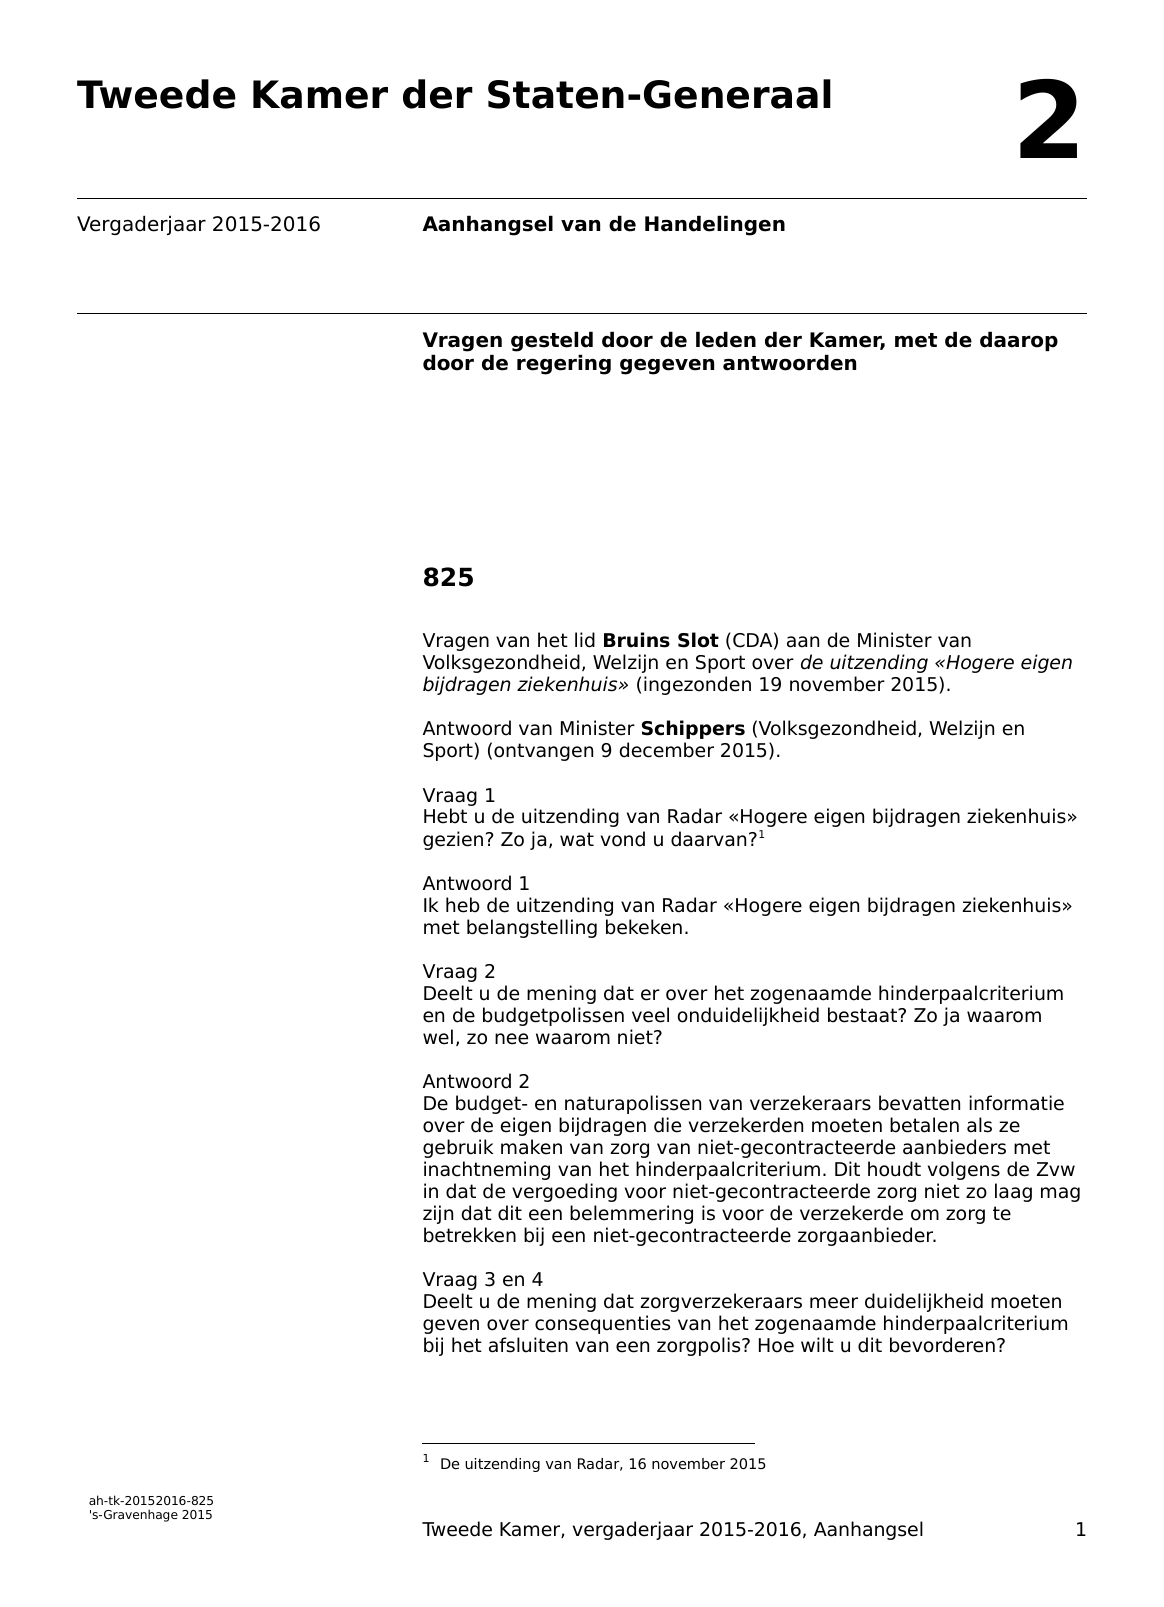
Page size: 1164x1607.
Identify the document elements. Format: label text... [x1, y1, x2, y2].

text 825 [422, 563, 1087, 592]
text Antwoord 2 [422, 1071, 1087, 1093]
table_cell [77, 314, 422, 375]
text ah-tk-20152016-825 [88, 1494, 323, 1508]
text De budget- en naturapolissen van verzekeraars bevatten informatie over de eigen bijdragen die verzekerden moeten betalen als ze gebruik maken van zorg van niet-gecontracteerde aanbieders met inachtneming van het hinderpaalcriterium. Dit houdt volgens de Zvw in dat de vergoeding voor niet-gecontracteerde zorg niet zo laag mag zijn dat dit een belemmering is voor de verzekerde om zorg te betrekken bij een niet-gecontracteerde zorgaanbieder. [422, 1093, 1087, 1247]
text Vraag 1 [422, 784, 1087, 806]
text Antwoord 1 [422, 873, 1087, 894]
text De uitzending van Radar, 16 november 2015 [422, 1452, 1087, 1474]
table_cell Vergaderjaar 2015-2016 [77, 199, 422, 313]
text Deelt u de mening dat zorgverzekeraars meer duidelijkheid moeten geven over consequenties van het zogenaamde hinderpaalcriterium bij het afsluiten van een zorgpolis? Hoe wilt u dit bevorderen? [422, 1291, 1087, 1357]
text 's-Gravenhage 2015 [88, 1508, 323, 1522]
text Antwoord van Minister Schippers (Volksgezondheid, Welzijn en Sport) (ontvangen 9 december 2015). [422, 718, 1087, 762]
text Vraag 3 en 4 [422, 1269, 1087, 1291]
text Vraag 2 [422, 961, 1087, 983]
text Vragen van het lid Bruins Slot (CDA) aan de Minister van Volksgezondheid, Welzijn en Sport over de uitzending «Hogere eigen bijdragen ziekenhuis» (ingezonden 19 november 2015). [422, 630, 1087, 696]
text Deelt u de mening dat er over het zogenaamde hinderpaalcriterium en de budgetpolissen veel onduidelijkheid bestaat? Zo ja waarom wel, zo nee waarom niet? [422, 983, 1087, 1049]
table_header Tweede Kamer der Staten-Generaal [77, 59, 886, 198]
text Ik heb de uitzending van Radar «Hogere eigen bijdragen ziekenhuis» met belangstelling bekeken. [422, 894, 1087, 938]
table_cell Vragen gesteld door de leden der Kamer, met de daarop door de regering gegeven antwoorden [422, 314, 1087, 375]
table_cell Aanhangsel van de Handelingen [422, 199, 1087, 313]
table_header 2 [886, 59, 1087, 198]
text Hebt u de uitzending van Radar «Hogere eigen bijdragen ziekenhuis» gezien? Zo ja, wat vond u daarvan? [422, 806, 1087, 850]
